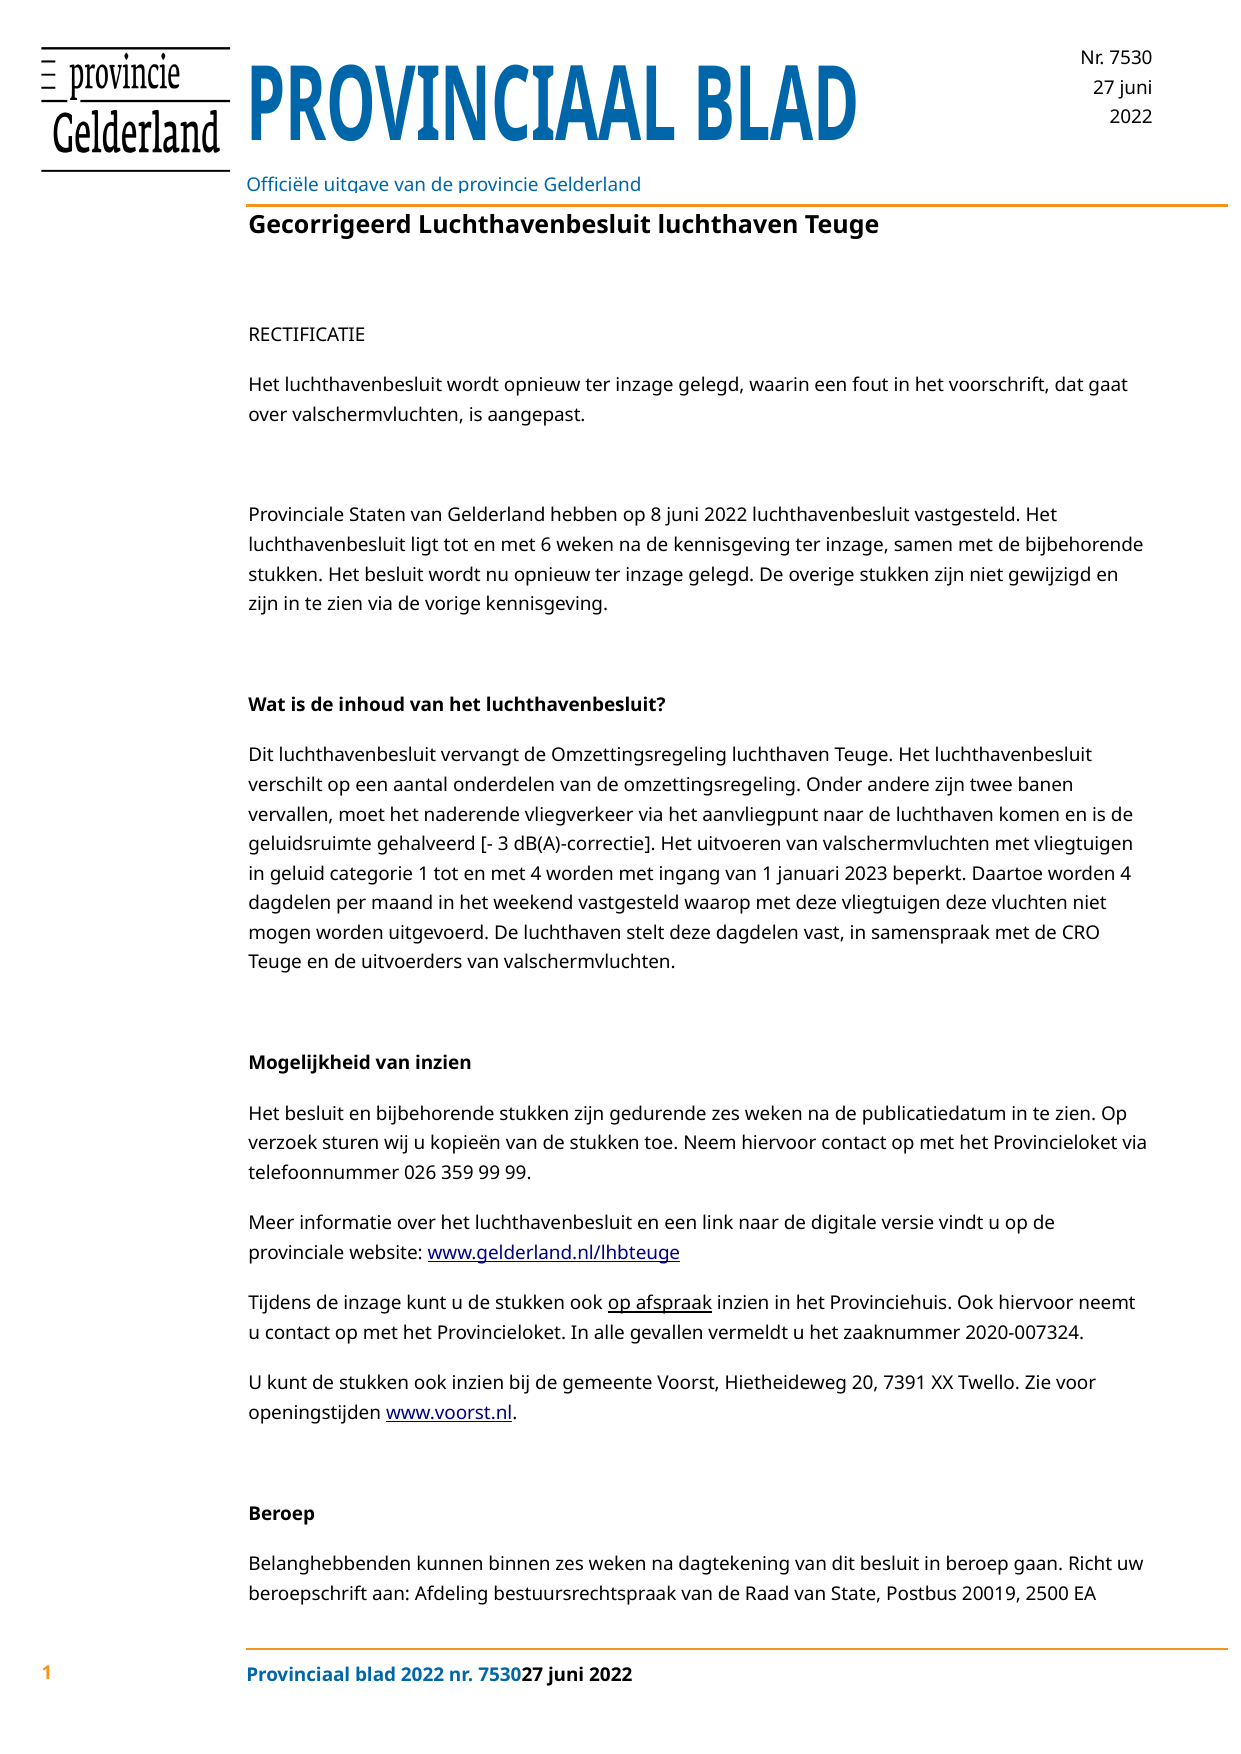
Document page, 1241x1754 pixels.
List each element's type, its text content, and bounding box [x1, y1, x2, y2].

text Dit luchthavenbesluit vervangt de Omzettingsregeling luchthaven Teuge. Het luchthavenbesluit verschilt op een aantal onderdelen van de omzettingsregeling. Onder andere zijn twee banen vervallen, moet het naderende vliegverkeer via het aanvliegpunt naar de luchthaven komen en is de geluidsruimte gehalveerd [- 3 dB(A)-correctie]. Het uitvoeren van valschermvluchten met vliegtuigen in geluid categorie 1 tot en met 4 worden met ingang van 1 januari 2023 beperkt. Daartoe worden 4 dagdelen per maand in het weekend vastgesteld waarop met deze vliegtuigen deze vluchten niet mogen worden uitgevoerd. De luchthaven stelt deze dagdelen vast, in samenspraak met de CRO Teuge en de uitvoerders van valschermvluchten. [248, 742, 1152, 974]
text U kunt de stukken ook inzien bij de gemeente Voorst, Hietheideweg 20, 7391 XX Twello. Zie voor openingstijden www.voorst.nl. [248, 1369, 1152, 1425]
text Wat is de inhoud van het luchthavenbesluit? [248, 691, 1152, 717]
picture [41, 47, 231, 172]
text Belanghebbenden kunnen binnen zes weken na dagtekening van dit besluit in beroep gaan. Richt uw beroepschrift aan: Afdeling bestuursrechtspraak van de Raad van State, Postbus 20019, 2500 EA [248, 1550, 1152, 1606]
text Het besluit en bijbehorende stukken zijn gedurende zes weken na de publicatiedatum in te zien. Op verzoek sturen wij u kopieën van de stukken toe. Neem hiervoor contact op met het Provincieloket via telefoonnummer 026 359 99 99. [248, 1100, 1152, 1185]
text Gecorrigeerd Luchthavenbesluit luchthaven Teuge [248, 207, 1152, 241]
text Meer informatie over het luchthavenbesluit en een link naar de digitale versie vindt u op de provinciale website: www.gelderland.nl/lhbteuge [248, 1209, 1152, 1265]
text Provinciale Staten van Gelderland hebben op 8 juni 2022 luchthavenbesluit vastgesteld. Het luchthavenbesluit ligt tot en met 6 weken na de kennisgeving ter inzage, samen met de bijbehorende stukken. Het besluit wordt nu opnieuw ter inzage gelegd. De overige stukken zijn niet gewijzigd en zijn in te zien via de vorige kennisgeving. [248, 502, 1152, 616]
text Mogelijkheid van inzien [248, 1049, 1152, 1075]
text Beroep [248, 1500, 1152, 1526]
text RECTIFICATIE [248, 321, 1152, 346]
text Tijdens de inzage kunt u de stukken ook op afspraak inzien in het Provinciehuis. Ook hiervoor neemt u contact op met het Provincieloket. In alle gevallen vermeldt u het zaaknummer 2020-007324. [248, 1289, 1152, 1345]
text Het luchthavenbesluit wordt opnieuw ter inzage gelegd, waarin een fout in het voorschrift, dat gaat over valschermvluchten, is aangepast. [248, 371, 1152, 426]
